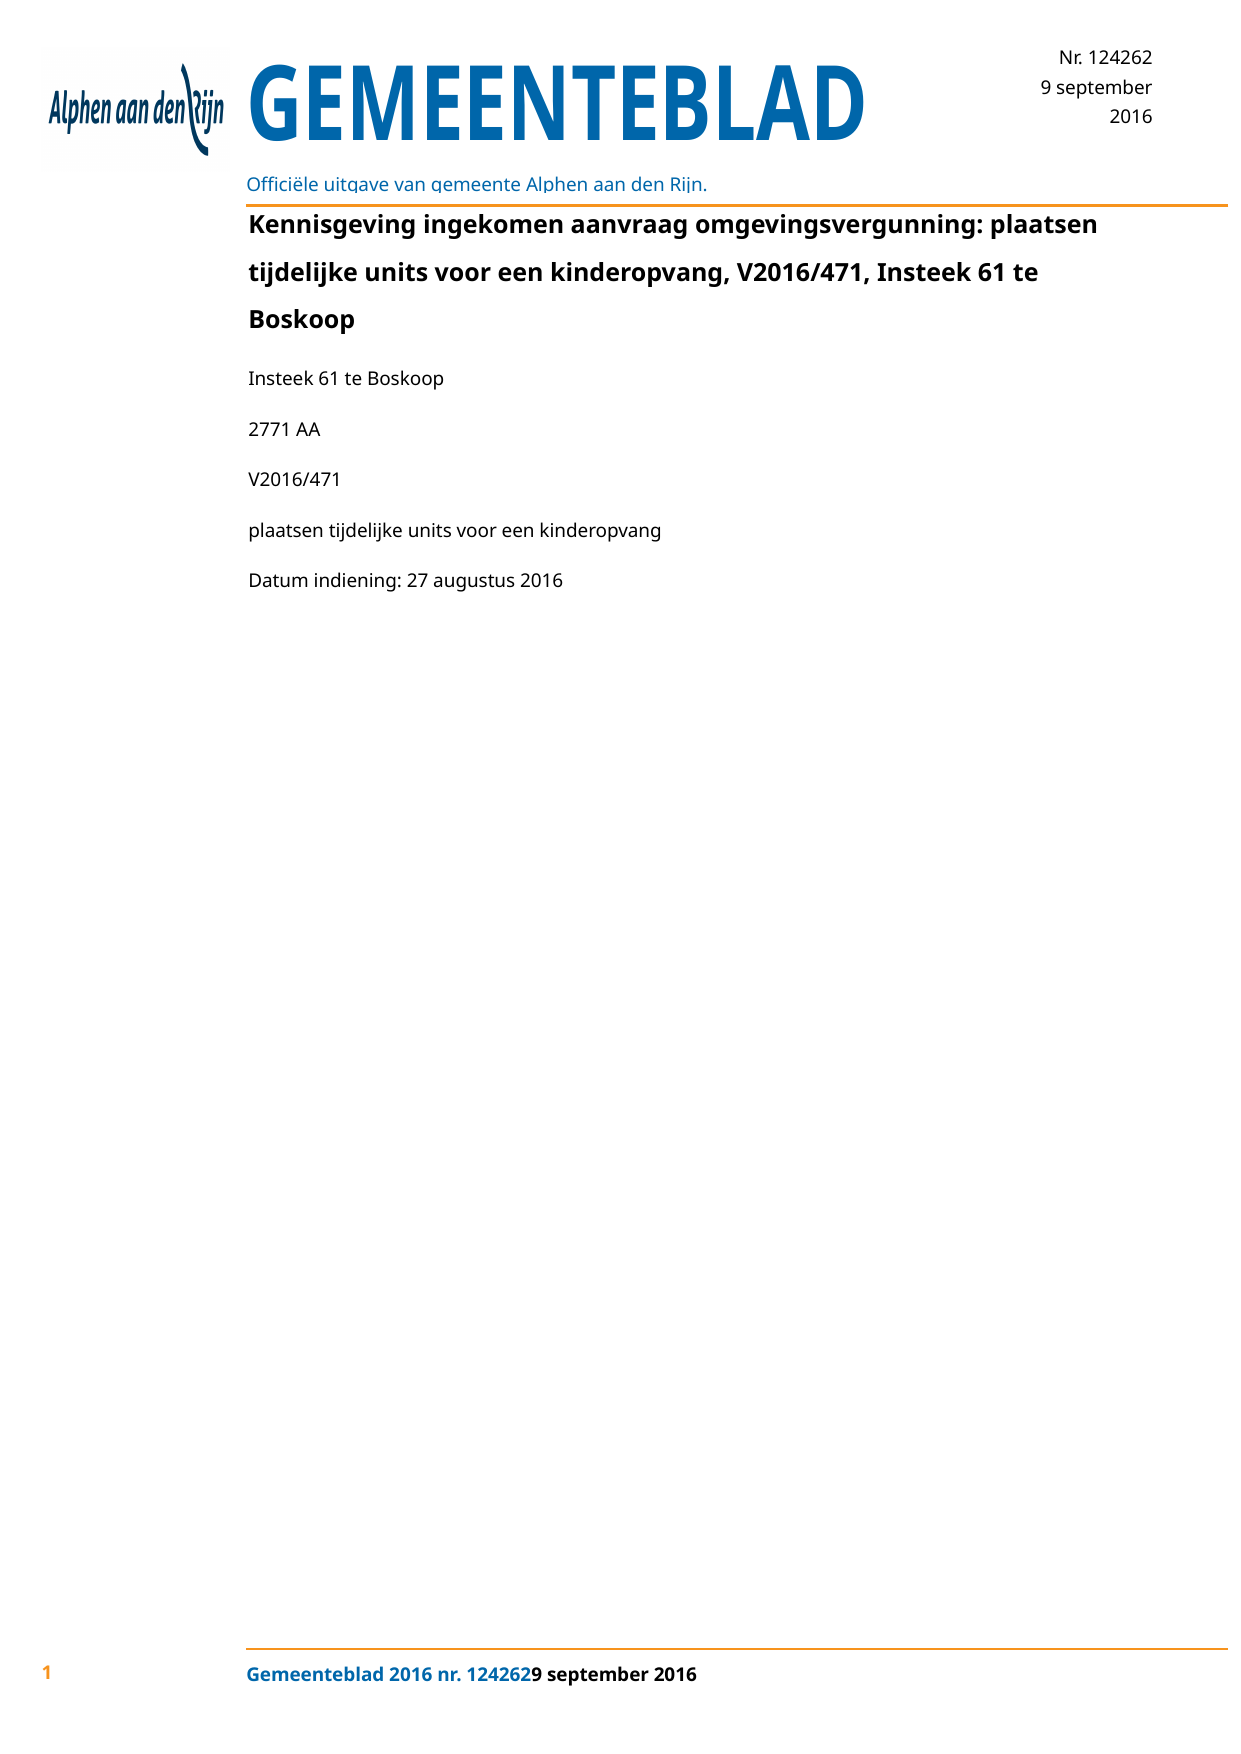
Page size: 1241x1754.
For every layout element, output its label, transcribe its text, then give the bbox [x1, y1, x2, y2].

text Kennisgeving ingekomen aanvraag omgevingsvergunning: plaatsen tijdelijke units voor een kinderopvang, V2016/471, Insteek 61 te Boskoop [248, 207, 1152, 336]
picture [41, 47, 231, 172]
text V2016/471 [248, 466, 1152, 492]
text Insteek 61 te Boskoop [248, 366, 1152, 391]
text Datum indiening: 27 augustus 2016 [248, 567, 1152, 593]
text 2771 AA [248, 416, 1152, 442]
text plaatsen tijdelijke units voor een kinderopvang [248, 517, 1152, 542]
